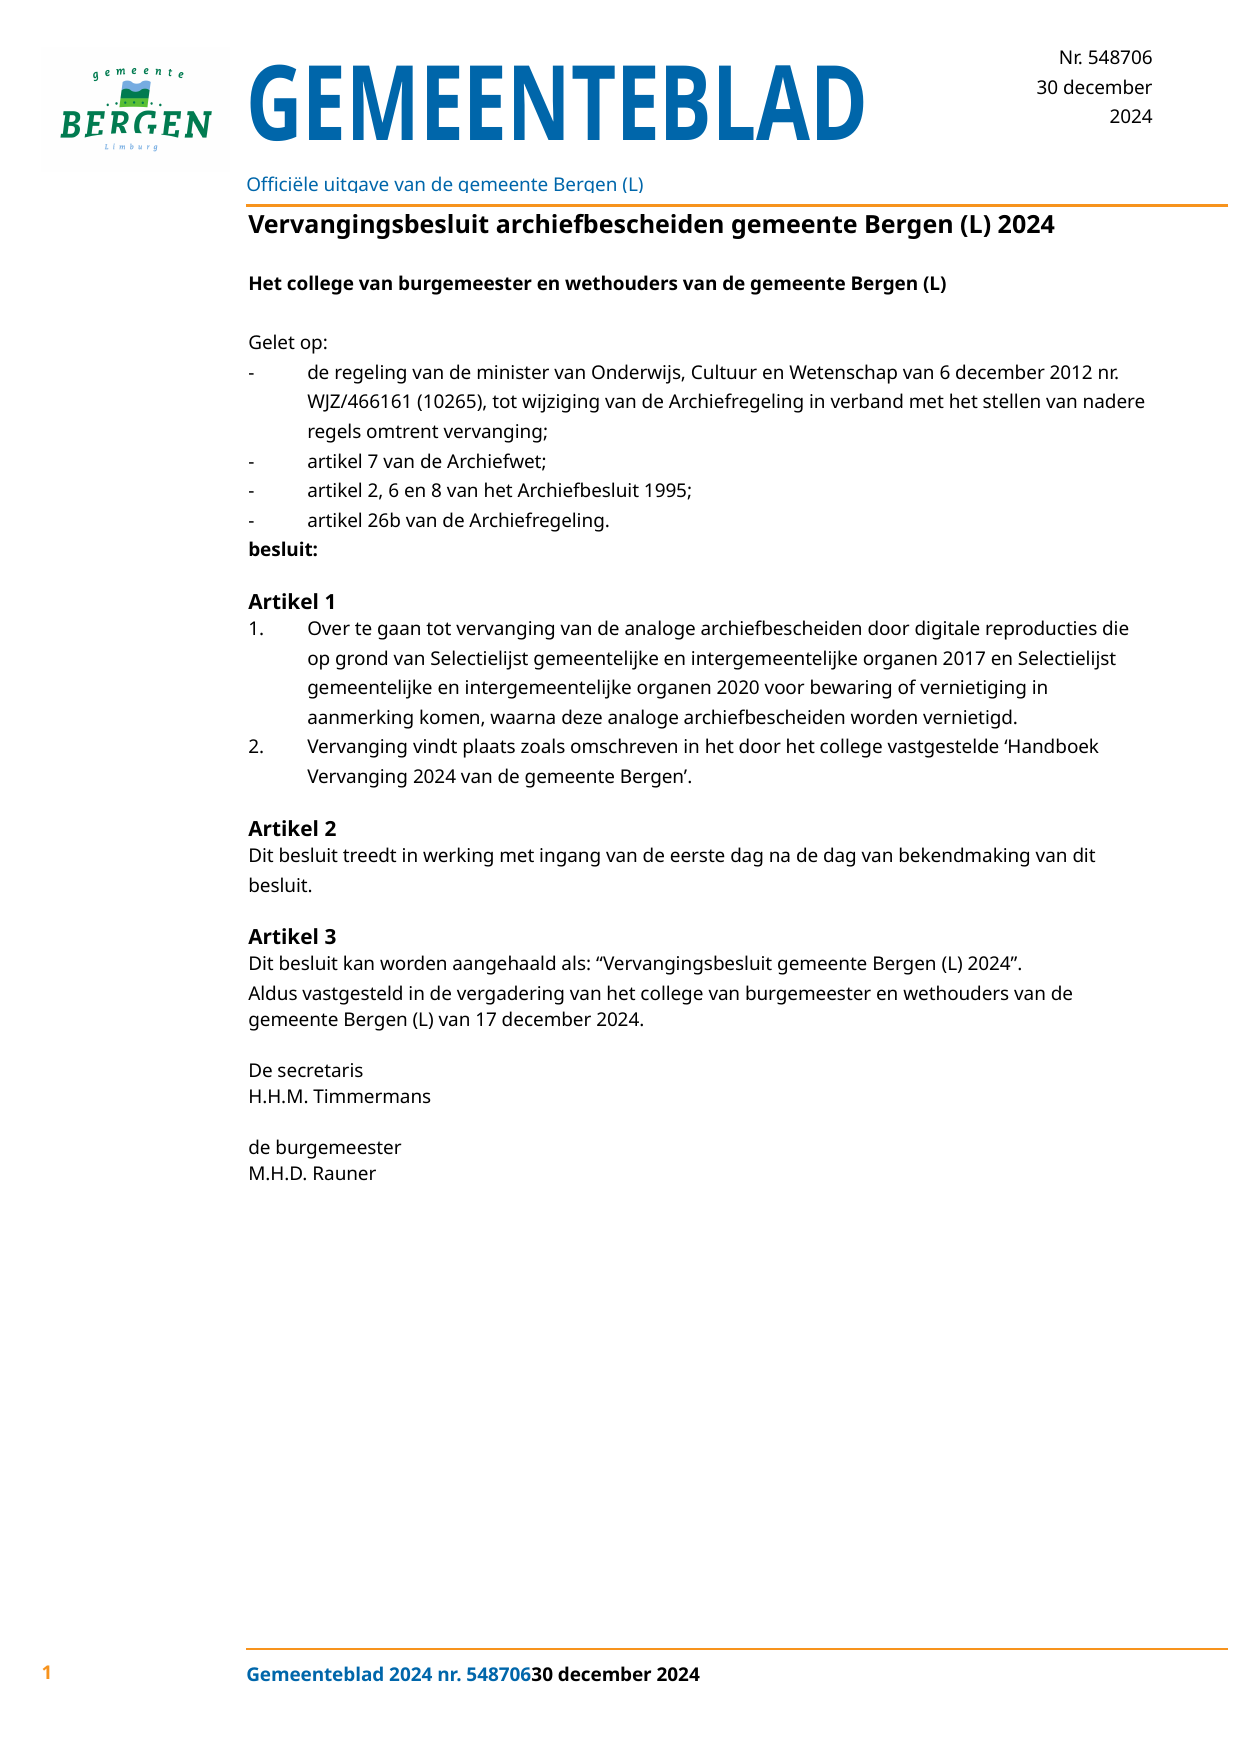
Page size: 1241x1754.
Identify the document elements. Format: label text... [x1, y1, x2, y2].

text Gelet op: [248, 329, 1152, 355]
list artikel 26b van de Archiefregeling. [248, 507, 1152, 533]
text Artikel 1 [248, 587, 1152, 615]
text M.H.D. Rauner [248, 1160, 1152, 1186]
text Artikel 2 [248, 814, 1152, 842]
list Vervanging vindt plaats zoals omschreven in het door het college vastgestelde ‘Handboek Vervanging 2024 van de gemeente Bergen’. [248, 734, 1152, 789]
list artikel 2, 6 en 8 van het Archiefbesluit 1995; [248, 477, 1152, 503]
text Aldus vastgesteld in de vergadering van het college van burgemeester en wethouders van de gemeente Bergen (L) van 17 december 2024. [248, 980, 1152, 1032]
picture [41, 47, 231, 172]
text Dit besluit kan worden aangehaald als: “Vervangingsbesluit gemeente Bergen (L) 2024”. [248, 951, 1152, 976]
text besluit: [248, 537, 1152, 562]
text Het college van burgemeester en wethouders van de gemeente Bergen (L) [248, 270, 1152, 296]
list artikel 7 van de Archiefwet; [248, 448, 1152, 473]
text de burgemeester [248, 1134, 1152, 1160]
text Vervangingsbesluit archiefbescheiden gemeente Bergen (L) 2024 [248, 207, 1152, 241]
text H.H.M. Timmermans [248, 1083, 1152, 1109]
text Dit besluit treedt in werking met ingang van de eerste dag na de dag van bekendmaking van dit besluit. [248, 842, 1152, 897]
text De secretaris [248, 1057, 1152, 1083]
list Over te gaan tot vervanging van de analoge archiefbescheiden door digitale reproducties die op grond van Selectielijst gemeentelijke en intergemeentelijke organen 2017 en Selectielijst gemeentelijke en intergemeentelijke organen 2020 voor bewaring of vernietiging in aanmerking komen, waarna deze analoge archiefbescheiden worden vernietigd. [248, 615, 1152, 730]
list de regeling van de minister van Onderwijs, Cultuur en Wetenschap van 6 december 2012 nr. WJZ/466161 (10265), tot wijziging van de Archiefregeling in verband met het stellen van nadere regels omtrent vervanging; [248, 359, 1152, 444]
text Artikel 3 [248, 922, 1152, 951]
